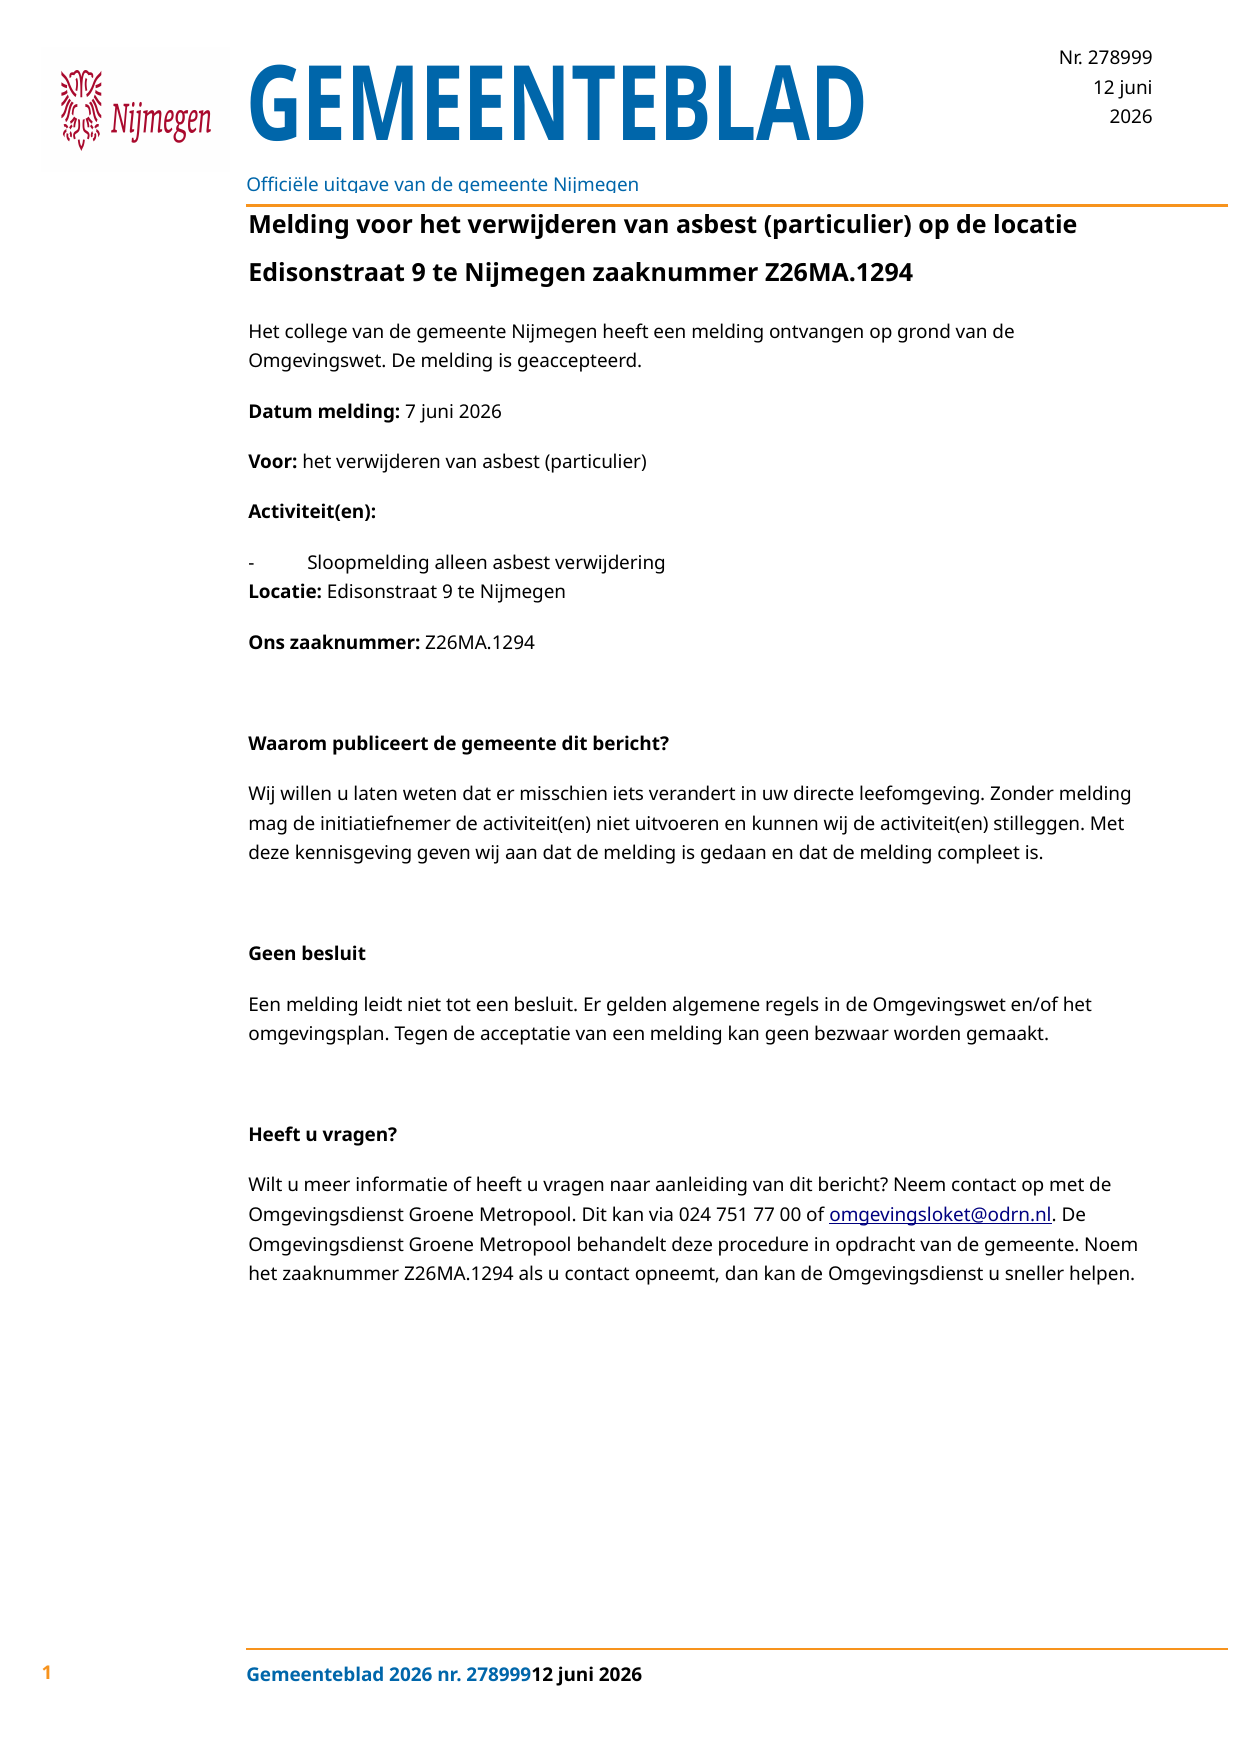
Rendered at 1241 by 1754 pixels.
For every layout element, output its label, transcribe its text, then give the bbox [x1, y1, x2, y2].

text Melding voor het verwijderen van asbest (particulier) op de locatie Edisonstraat 9 te Nijmegen zaaknummer Z26MA.1294 [248, 207, 1152, 288]
text Datum melding: 7 juni 2026 [248, 398, 1152, 424]
text Locatie: Edisonstraat 9 te Nijmegen [248, 579, 1152, 604]
text Wilt u meer informatie of heeft u vragen naar aanleiding van dit bericht? Neem contact op met de Omgevingsdienst Groene Metropool. Dit kan via 024 751 77 00 of omgevingsloket@odrn.nl. De Omgevingsdienst Groene Metropool behandelt deze procedure in opdracht van de gemeente. Noem het zaaknummer Z26MA.1294 als u contact opneemt, dan kan de Omgevingsdienst u sneller helpen. [248, 1172, 1152, 1286]
text Activiteit(en): [248, 499, 1152, 524]
text Heeft u vragen? [248, 1121, 1152, 1147]
picture [41, 47, 231, 172]
text Het college van de gemeente Nijmegen heeft een melding ontvangen op grond van de Omgevingswet. De melding is geaccepteerd. [248, 318, 1152, 373]
text Voor: het verwijderen van asbest (particulier) [248, 448, 1152, 474]
text Waarom publiceert de gemeente dit bericht? [248, 730, 1152, 756]
text Een melding leidt niet tot een besluit. Er gelden algemene regels in de Omgevingswet en/of het omgevingsplan. Tegen de acceptatie van een melding kan geen bezwaar worden gemaakt. [248, 991, 1152, 1046]
text Wij willen u laten weten dat er misschien iets verandert in uw directe leefomgeving. Zonder melding mag de initiatiefnemer de activiteit(en) niet uitvoeren en kunnen wij de activiteit(en) stilleggen. Met deze kennisgeving geven wij aan dat de melding is gedaan en dat de melding compleet is. [248, 780, 1152, 865]
list Sloopmelding alleen asbest verwijdering [248, 549, 1152, 575]
text Ons zaaknummer: Z26MA.1294 [248, 629, 1152, 655]
text Geen besluit [248, 940, 1152, 966]
